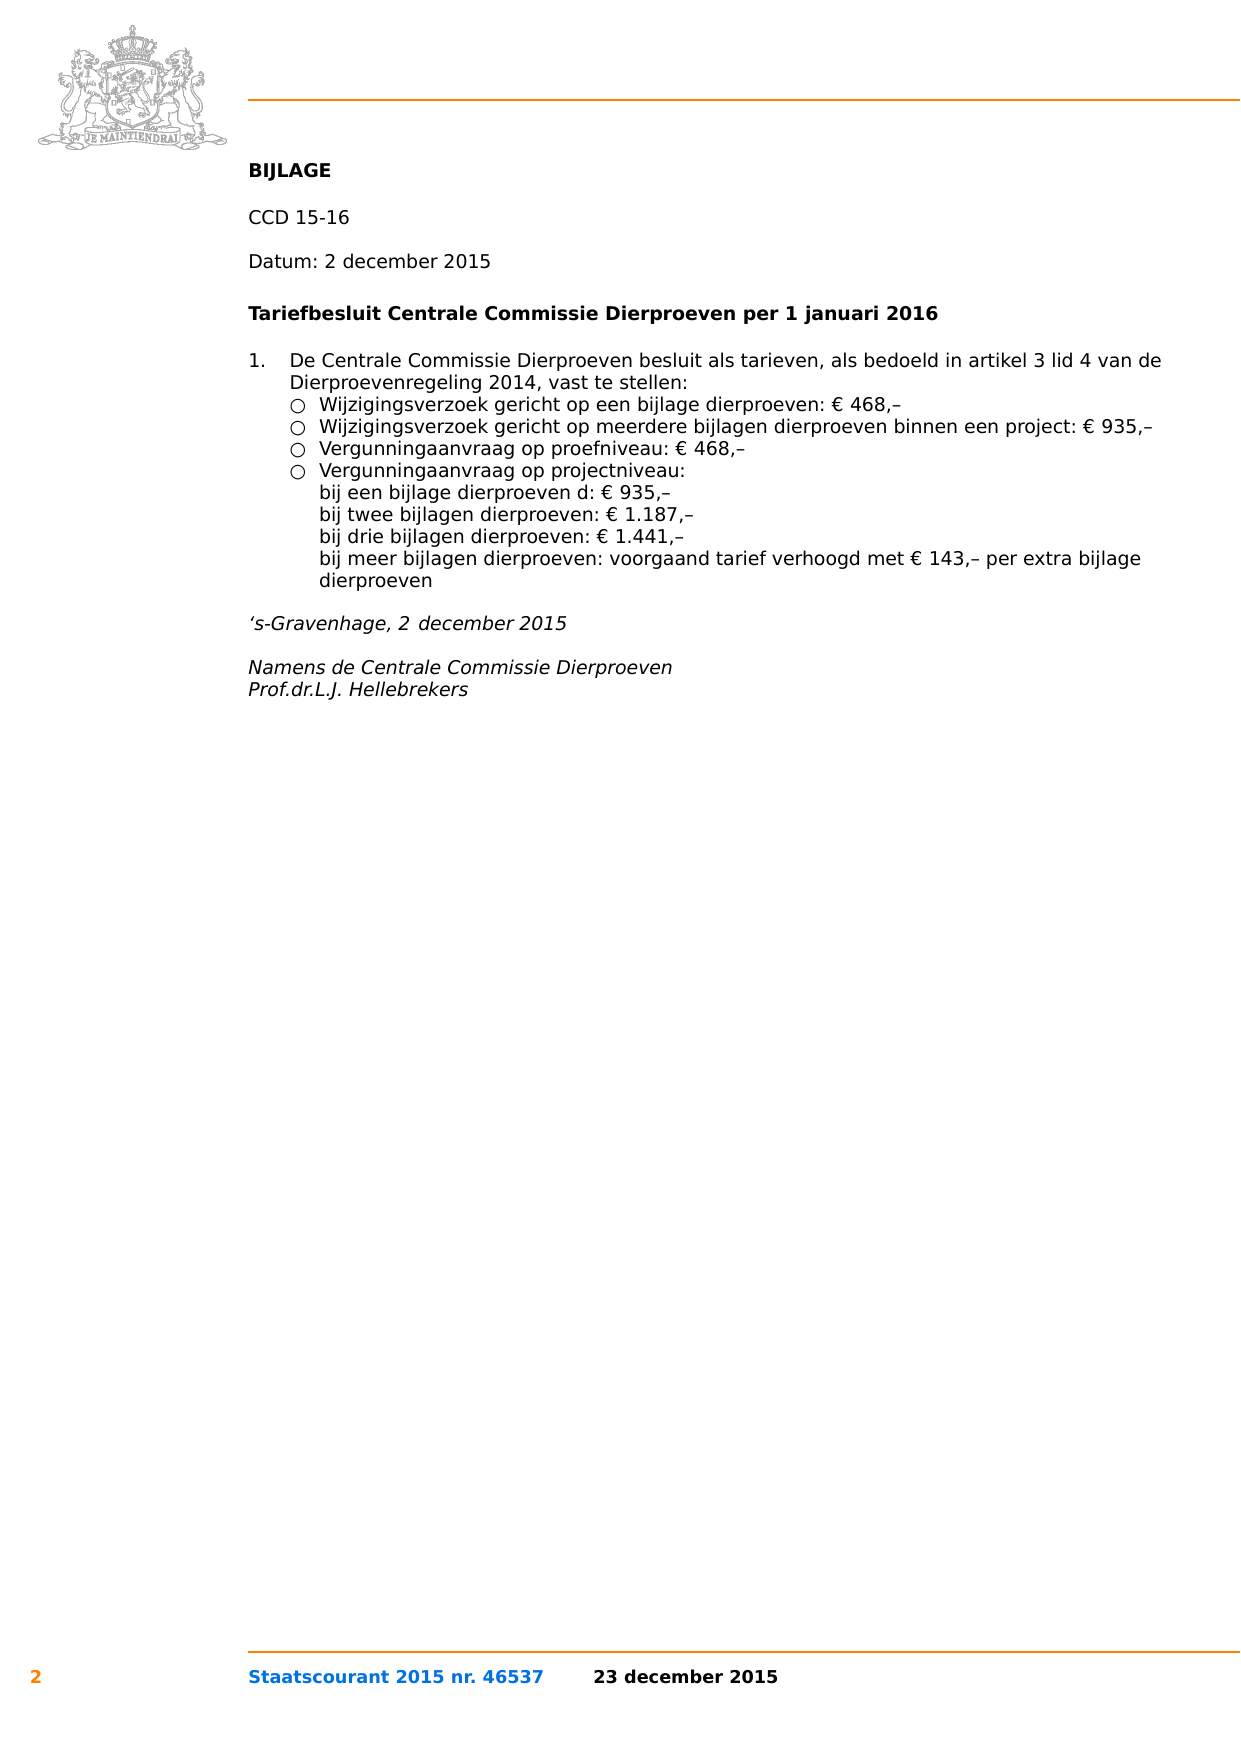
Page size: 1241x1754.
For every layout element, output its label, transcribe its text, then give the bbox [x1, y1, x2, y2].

text bij een bijlage dierproeven d: € 935,– [319, 482, 1163, 503]
text ○ Wijzigingsverzoek gericht op meerdere bijlagen dierproeven binnen een project: € 935,– [289, 416, 1163, 438]
text ‘s-Gravenhage, 2 december 2015 [248, 613, 1163, 635]
text CCD 15-16 [248, 207, 1163, 229]
text bij twee bijlagen dierproeven: € 1.187,– [319, 503, 1163, 526]
text bij meer bijlagen dierproeven: voorgaand tarief verhoogd met € 143,– per extra bijlage dierproeven [319, 547, 1163, 591]
subtitle BIJLAGE [248, 160, 1163, 182]
subtitle Tariefbesluit Centrale Commissie Dierproeven per 1 januari 2016 [248, 303, 1163, 325]
text 1. De Centrale Commissie Dierproeven besluit als tarieven, als bedoeld in artikel 3 lid 4 van de Dierproevenregeling 2014, vast te stellen: [248, 350, 1163, 394]
text Datum: 2 december 2015 [248, 251, 1163, 273]
text ○ Vergunningaanvraag op projectniveau: [289, 459, 1163, 482]
picture [38, 25, 227, 150]
text bij drie bijlagen dierproeven: € 1.441,– [319, 526, 1163, 547]
text Namens de Centrale Commissie Dierproeven Prof.dr.L.J. Hellebrekers [248, 657, 1163, 701]
text ○ Wijzigingsverzoek gericht op een bijlage dierproeven: € 468,– [289, 394, 1163, 416]
text ○ Vergunningaanvraag op proefniveau: € 468,– [289, 438, 1163, 459]
